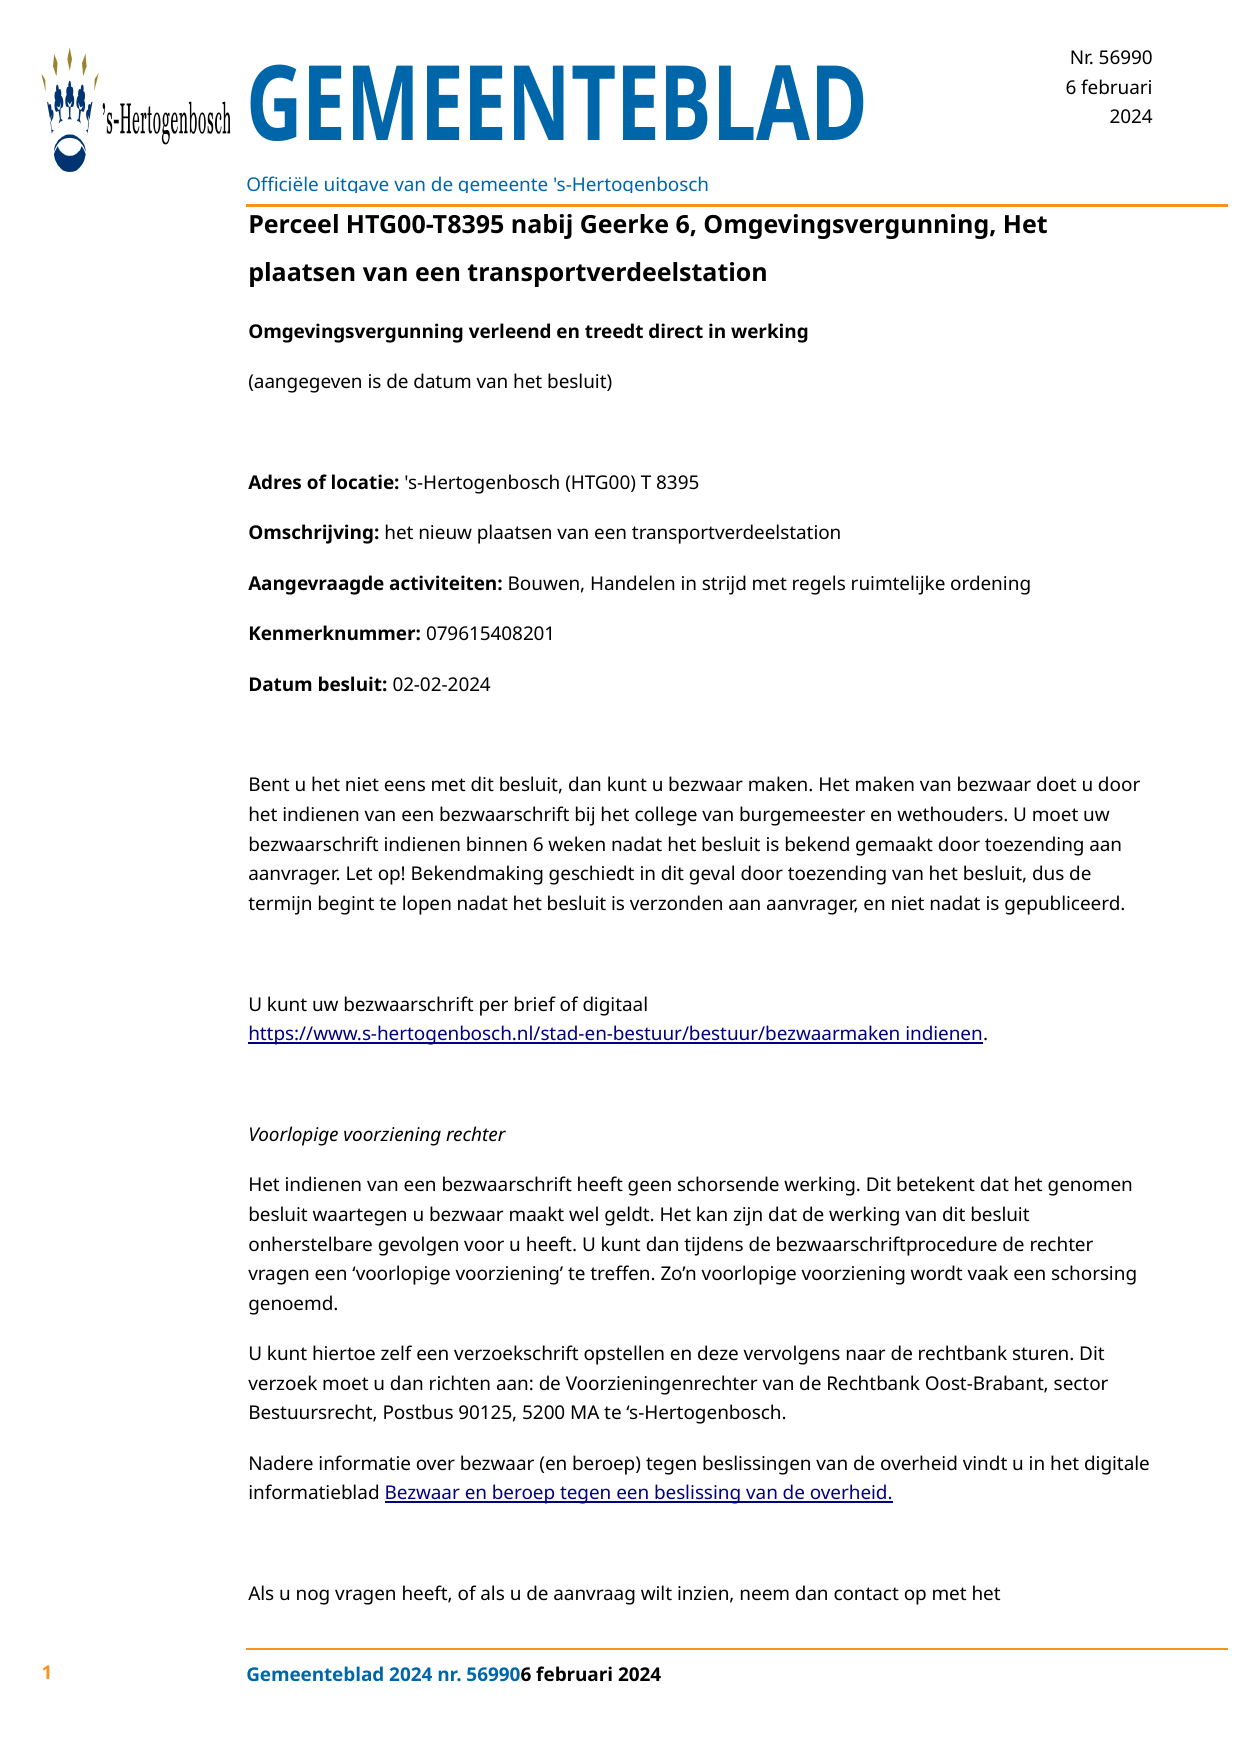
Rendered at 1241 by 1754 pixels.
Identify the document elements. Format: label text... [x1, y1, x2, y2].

text Adres of locatie: 's-Hertogenbosch (HTG00) T 8395 [248, 469, 1152, 495]
text Aangevraagde activiteiten: Bouwen, Handelen in strijd met regels ruimtelijke ordening [248, 570, 1152, 596]
picture [41, 47, 231, 172]
text Kenmerknummer: 079615408201 [248, 620, 1152, 646]
text Het indienen van een bezwaarschrift heeft geen schorsende werking. Dit betekent dat het genomen besluit waartegen u bezwaar maakt wel geldt. Het kan zijn dat de werking van dit besluit onherstelbare gevolgen voor u heeft. U kunt dan tijdens de bezwaarschriftprocedure de rechter vragen een ‘voorlopige voorziening’ te treffen. Zo’n voorlopige voorziening wordt vaak een schorsing genoemd. [248, 1172, 1152, 1316]
text Voorlopige voorziening rechter [248, 1121, 1152, 1147]
text Omschrijving: het nieuw plaatsen van een transportverdeelstation [248, 519, 1152, 545]
text Perceel HTG00-T8395 nabij Geerke 6, Omgevingsvergunning, Het plaatsen van een transportverdeelstation [248, 207, 1152, 288]
text (aangegeven is de datum van het besluit) [248, 368, 1152, 394]
text Datum besluit: 02-02-2024 [248, 671, 1152, 697]
text Bent u het niet eens met dit besluit, dan kunt u bezwaar maken. Het maken van bezwaar doet u door het indienen van een bezwaarschrift bij het college van burgemeester en wethouders. U moet uw bezwaarschrift indienen binnen 6 weken nadat het besluit is bekend gemaakt door toezending aan aanvrager. Let op! Bekendmaking geschiedt in dit geval door toezending van het besluit, dus de termijn begint te lopen nadat het besluit is verzonden aan aanvrager, en niet nadat is gepubliceerd. [248, 772, 1152, 916]
text Nadere informatie over bezwaar (en beroep) tegen beslissingen van de overheid vindt u in het digitale informatieblad Bezwaar en beroep tegen een beslissing van de overheid. [248, 1450, 1152, 1505]
text U kunt uw bezwaarschrift per brief of digitaal https://www.s-hertogenbosch.nl/stad-en-bestuur/bestuur/bezwaarmaken indienen. [248, 991, 1152, 1046]
text Als u nog vragen heeft, of als u de aanvraag wilt inzien, neem dan contact op met het [248, 1580, 1152, 1606]
text U kunt hiertoe zelf een verzoekschrift opstellen en deze vervolgens naar de rechtbank sturen. Dit verzoek moet u dan richten aan: de Voorzieningenrechter van de Rechtbank Oost-Brabant, sector Bestuursrecht, Postbus 90125, 5200 MA te ‘s-Hertogenbosch. [248, 1340, 1152, 1425]
text Omgevingsvergunning verleend en treedt direct in werking [248, 318, 1152, 344]
